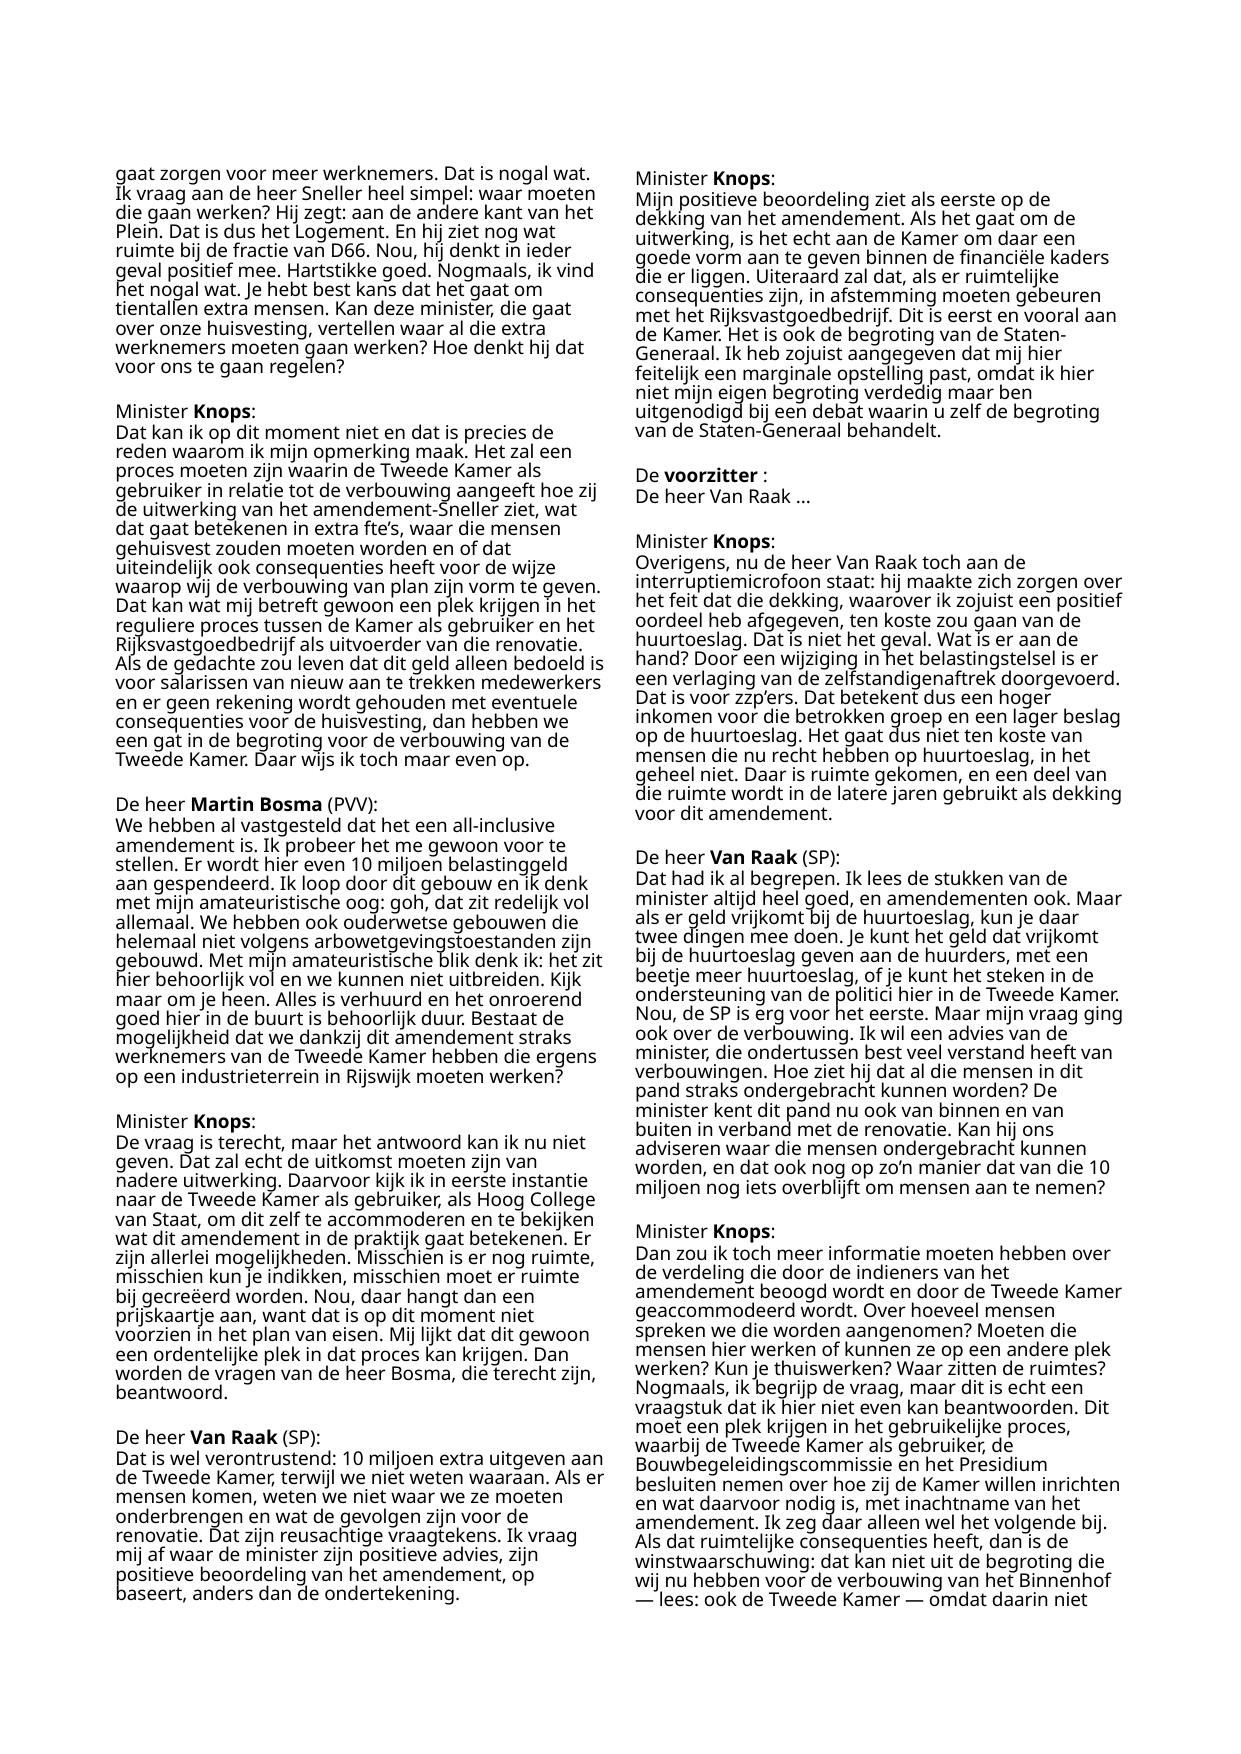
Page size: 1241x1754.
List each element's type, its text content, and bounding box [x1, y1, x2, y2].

text Dat had ik al begrepen. Ik lees de stukken van de minister altijd heel goed, en amendementen ook. Maar als er geld vrijkomt bij de huurtoeslag, kun je daar twee dingen mee doen. Je kunt het geld dat vrijkomt bij de huurtoeslag geven aan de huurders, met een beetje meer huurtoeslag, of je kunt het steken in de ondersteuning van de politici hier in de Tweede Kamer. Nou, de SP is erg voor het eerste. Maar mijn vraag ging ook over de verbouwing. Ik wil een advies van de minister, die ondertussen best veel verstand heeft van verbouwingen. Hoe ziet hij dat al die mensen in dit pand straks ondergebracht kunnen worden? De minister kent dit pand nu ook van binnen en van buiten in verband met de renovatie. Kan hij ons adviseren waar die mensen ondergebracht kunnen worden, en dat ook nog op zo’n manier dat van die 10 miljoen nog iets overblijft om mensen aan te nemen? [635, 870, 1125, 1198]
text Minister Knops: [635, 528, 1125, 554]
text De heer Van Raak ... [635, 488, 1125, 507]
text De vraag is terecht, maar het antwoord kan ik nu niet geven. Dat zal echt de uitkomst moeten zijn van nadere uitwerking. Daarvoor kijk ik in eerste instantie naar de Tweede Kamer als gebruiker, als Hoog College van Staat, om dit zelf te accommoderen en te bekijken wat dit amendement in de praktijk gaat betekenen. Er zijn allerlei mogelijkheden. Misschien is er nog ruimte, misschien kun je indikken, misschien moet er ruimte bij gecreëerd worden. Nou, daar hangt dan een prijskaartje aan, want dat is op dit moment niet voorzien in het plan van eisen. Mij lijkt dat dit gewoon een ordentelijke plek in dat proces kan krijgen. Dan worden de vragen van de heer Bosma, die terecht zijn, beantwoord. [115, 1134, 605, 1403]
text We hebben al vastgesteld dat het een all-inclusive amendement is. Ik probeer het me gewoon voor te stellen. Er wordt hier even 10 miljoen belastinggeld aan gespendeerd. Ik loop door dit gebouw en ik denk met mijn amateuristische oog: goh, dat zit redelijk vol allemaal. We hebben ook ouderwetse gebouwen die helemaal niet volgens arbowetgevingstoestanden zijn gebouwd. Met mijn amateuristische blik denk ik: het zit hier behoorlijk vol en we kunnen niet uitbreiden. Kijk maar om je heen. Alles is verhuurd en het onroerend goed hier in de buurt is behoorlijk duur. Bestaat de mogelijkheid dat we dankzij dit amendement straks werknemers van de Tweede Kamer hebben die ergens op een industrieterrein in Rijswijk moeten werken? [115, 817, 605, 1087]
text Minister Knops: [635, 1219, 1125, 1244]
text gaat zorgen voor meer werknemers. Dat is nogal wat. Ik vraag aan de heer Sneller heel simpel: waar moeten die gaan werken? Hij zegt: aan de andere kant van het Plein. Dat is dus het Logement. En hij ziet nog wat ruimte bij de fractie van D66. Nou, hij denkt in ieder geval positief mee. Hartstikke goed. Nogmaals, ik vind het nogal wat. Je hebt best kans dat het gaat om tientallen extra mensen. Kan deze minister, die gaat over onze huisvesting, vertellen waar al die extra werknemers moeten gaan werken? Hoe denkt hij dat voor ons te gaan regelen? [115, 165, 605, 377]
text Dan zou ik toch meer informatie moeten hebben over de verdeling die door de indieners van het amendement beoogd wordt en door de Tweede Kamer geaccommodeerd wordt. Over hoeveel mensen spreken we die worden aangenomen? Moeten die mensen hier werken of kunnen ze op een andere plek werken? Kun je thuiswerken? Waar zitten de ruimtes? Nogmaals, ik begrijp de vraag, maar dit is echt een vraagstuk dat ik hier niet even kan beantwoorden. Dit moet een plek krijgen in het gebruikelijke proces, waarbij de Tweede Kamer als gebruiker, de Bouwbegeleidingscommissie en het Presidium besluiten nemen over hoe zij de Kamer willen inrichten en wat daarvoor nodig is, met inachtname van het amendement. Ik zeg daar alleen wel het volgende bij. Als dat ruimtelijke consequenties heeft, dan is de winstwaarschuwing: dat kan niet uit de begroting die wij nu hebben voor de verbouwing van het Binnenhof — lees: ook de Tweede Kamer — omdat daarin niet [635, 1244, 1125, 1611]
text Overigens, nu de heer Van Raak toch aan de interruptiemicrofoon staat: hij maakte zich zorgen over het feit dat die dekking, waarover ik zojuist een positief oordeel heb afgegeven, ten koste zou gaan van de huurtoeslag. Dat is niet het geval. Wat is er aan de hand? Door een wijziging in het belastingstelsel is er een verlaging van de zelfstandigenaftrek doorgevoerd. Dat is voor zzp’ers. Dat betekent dus een hoger inkomen voor die betrokken groep en een lager beslag op de huurtoeslag. Het gaat dus niet ten koste van mensen die nu recht hebben op huurtoeslag, in het geheel niet. Daar is ruimte gekomen, en een deel van die ruimte wordt in de latere jaren gebruikt als dekking voor dit amendement. [635, 554, 1125, 824]
text De heer Van Raak (SP): [635, 844, 1125, 870]
text Minister Knops: [115, 398, 605, 424]
text Minister Knops: [115, 1108, 605, 1134]
text De voorzitter : [635, 462, 1125, 488]
text De heer Van Raak (SP): [115, 1424, 605, 1450]
text Dat kan ik op dit moment niet en dat is precies de reden waarom ik mijn opmerking maak. Het zal een proces moeten zijn waarin de Tweede Kamer als gebruiker in relatie tot de verbouwing aangeeft hoe zij de uitwerking van het amendement-Sneller ziet, wat dat gaat betekenen in extra fte’s, waar die mensen gehuisvest zouden moeten worden en of dat uiteindelijk ook consequenties heeft voor de wijze waarop wij de verbouwing van plan zijn vorm te geven. Dat kan wat mij betreft gewoon een plek krijgen in het reguliere proces tussen de Kamer als gebruiker en het Rijksvastgoedbedrijf als uitvoerder van die renovatie. Als de gedachte zou leven dat dit geld alleen bedoeld is voor salarissen van nieuw aan te trekken medewerkers en er geen rekening wordt gehouden met eventuele consequenties voor de huisvesting, dan hebben we een gat in de begroting voor de verbouwing van de Tweede Kamer. Daar wijs ik toch maar even op. [115, 424, 605, 771]
text Dat is wel verontrustend: 10 miljoen extra uitgeven aan de Tweede Kamer, terwijl we niet weten waaraan. Als er mensen komen, weten we niet waar we ze moeten onderbrengen en wat de gevolgen zijn voor de renovatie. Dat zijn reusachtige vraagtekens. Ik vraag mij af waar de minister zijn positieve advies, zijn positieve beoordeling van het amendement, op baseert, anders dan de ondertekening. [115, 1450, 605, 1604]
text De heer Martin Bosma (PVV): [115, 792, 605, 817]
text Mijn positieve beoordeling ziet als eerste op de dekking van het amendement. Als het gaat om de uitwerking, is het echt aan de Kamer om daar een goede vorm aan te geven binnen de financiële kaders die er liggen. Uiteraard zal dat, als er ruimtelijke consequenties zijn, in afstemming moeten gebeuren met het Rijksvastgoedbedrijf. Dit is eerst en vooral aan de Kamer. Het is ook de begroting van de Staten-Generaal. Ik heb zojuist aangegeven dat mij hier feitelijk een marginale opstelling past, omdat ik hier niet mijn eigen begroting verdedig maar ben uitgenodigd bij een debat waarin u zelf de begroting van de Staten-Generaal behandelt. [635, 191, 1125, 442]
text Minister Knops: [635, 165, 1125, 191]
